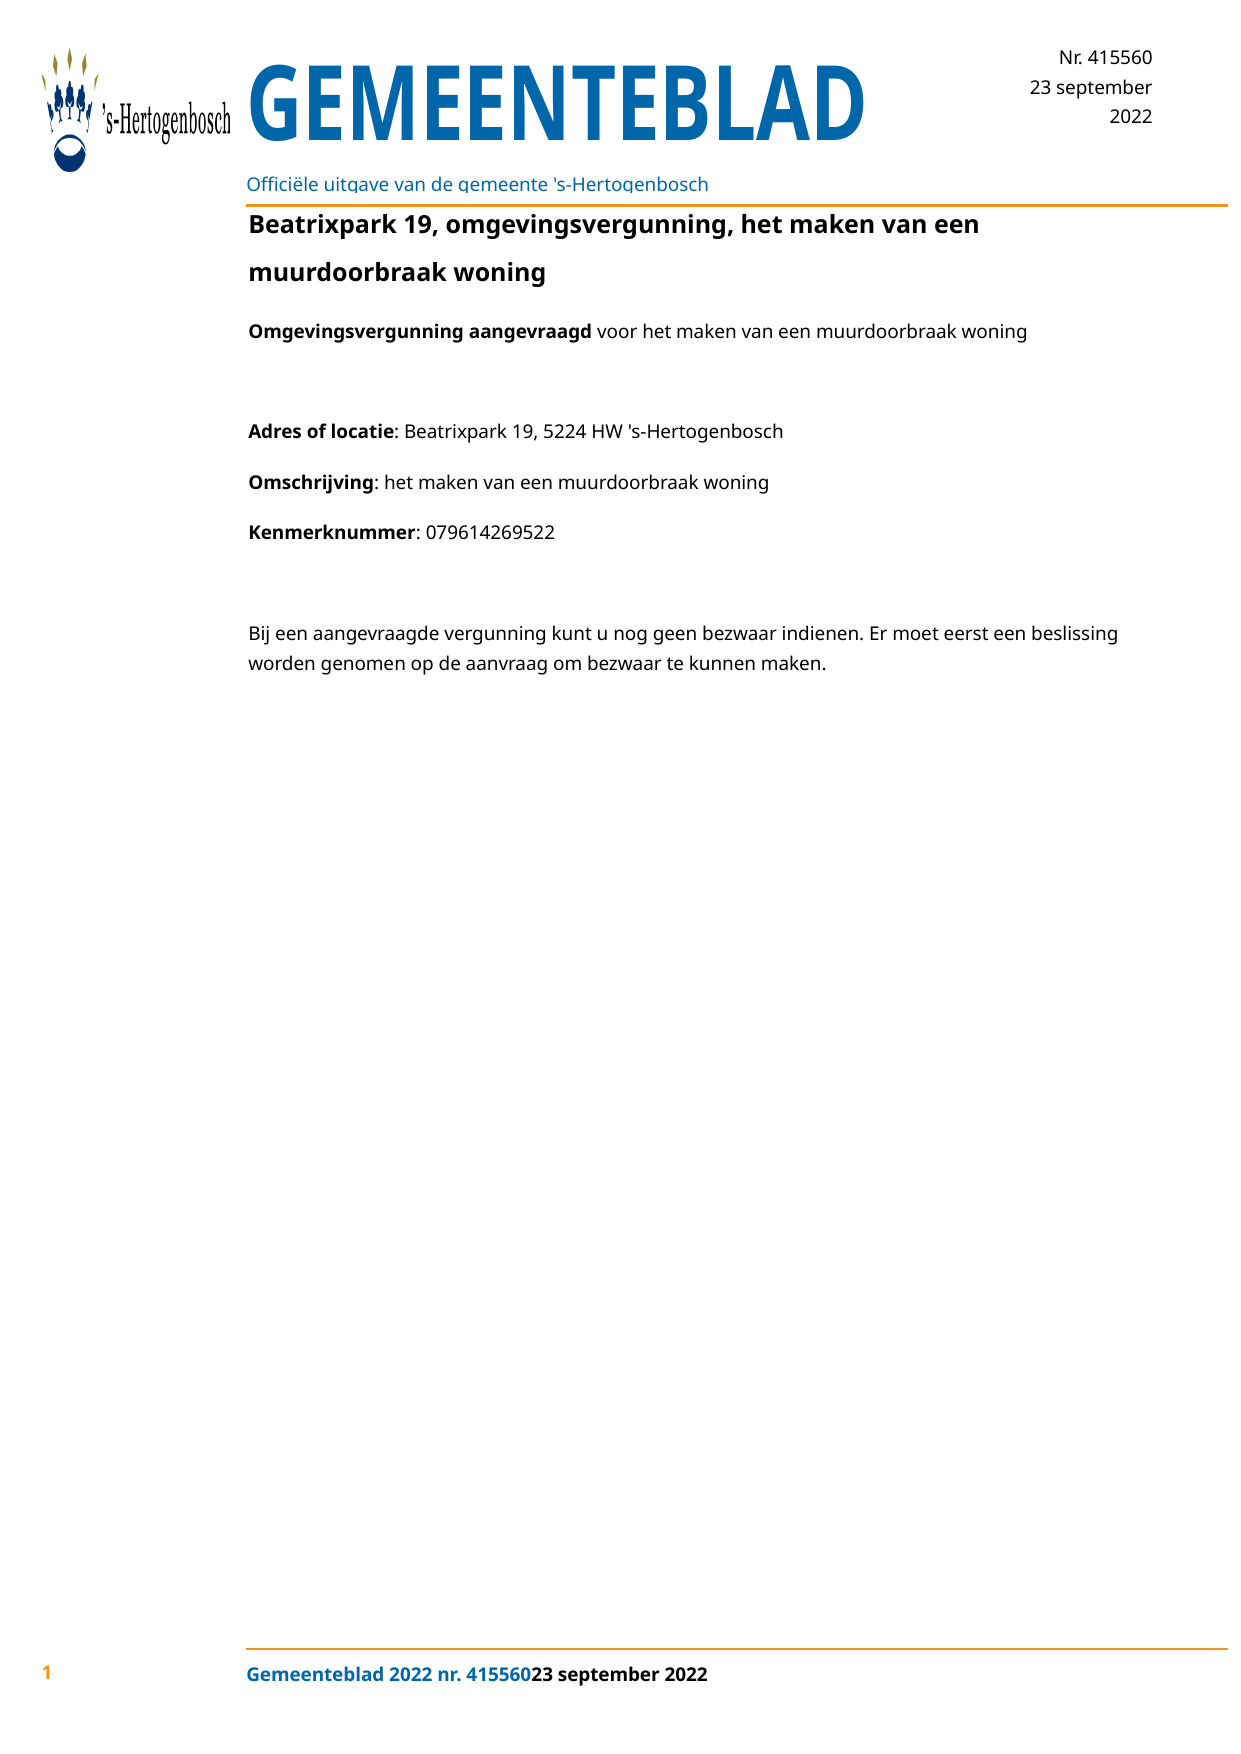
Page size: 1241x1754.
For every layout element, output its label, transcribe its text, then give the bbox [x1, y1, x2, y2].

text Kenmerknummer: 079614269522 [248, 519, 1152, 545]
text Adres of locatie: Beatrixpark 19, 5224 HW 's-Hertogenbosch [248, 419, 1152, 444]
picture [41, 47, 231, 172]
text Beatrixpark 19, omgevingsvergunning, het maken van een muurdoorbraak woning [248, 207, 1152, 288]
text Omschrijving: het maken van een muurdoorbraak woning [248, 469, 1152, 495]
text Bij een aangevraagde vergunning kunt u nog geen bezwaar indienen. Er moet eerst een beslissing worden genomen op de aanvraag om bezwaar te kunnen maken. [248, 620, 1152, 676]
text Omgevingsvergunning aangevraagd voor het maken van een muurdoorbraak woning [248, 318, 1152, 344]
